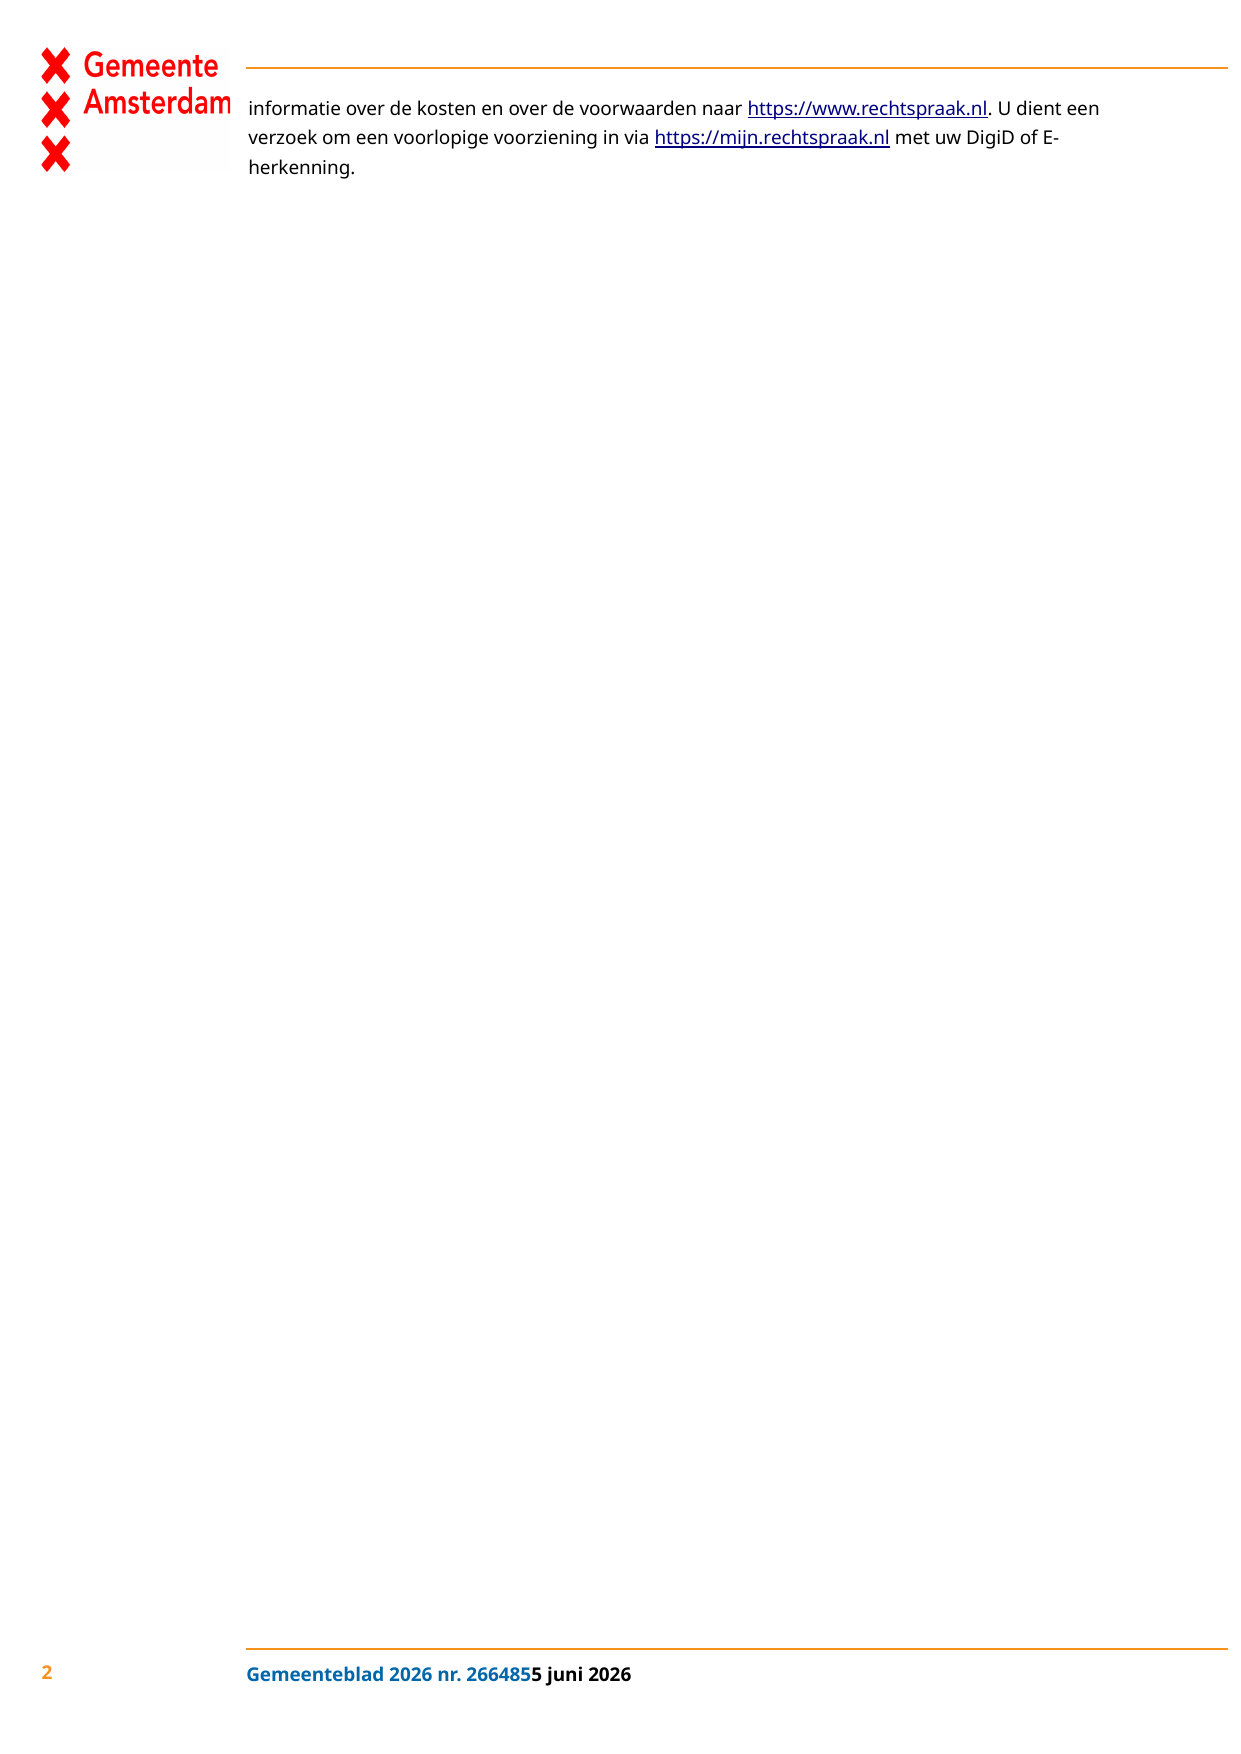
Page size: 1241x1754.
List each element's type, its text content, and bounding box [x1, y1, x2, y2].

picture [41, 47, 231, 172]
text informatie over de kosten en over de voorwaarden naar https://www.rechtspraak.nl. U dient een verzoek om een voorlopige voorziening in via https://mijn.rechtspraak.nl met uw DigiD of E-herkenning. [248, 95, 1152, 180]
